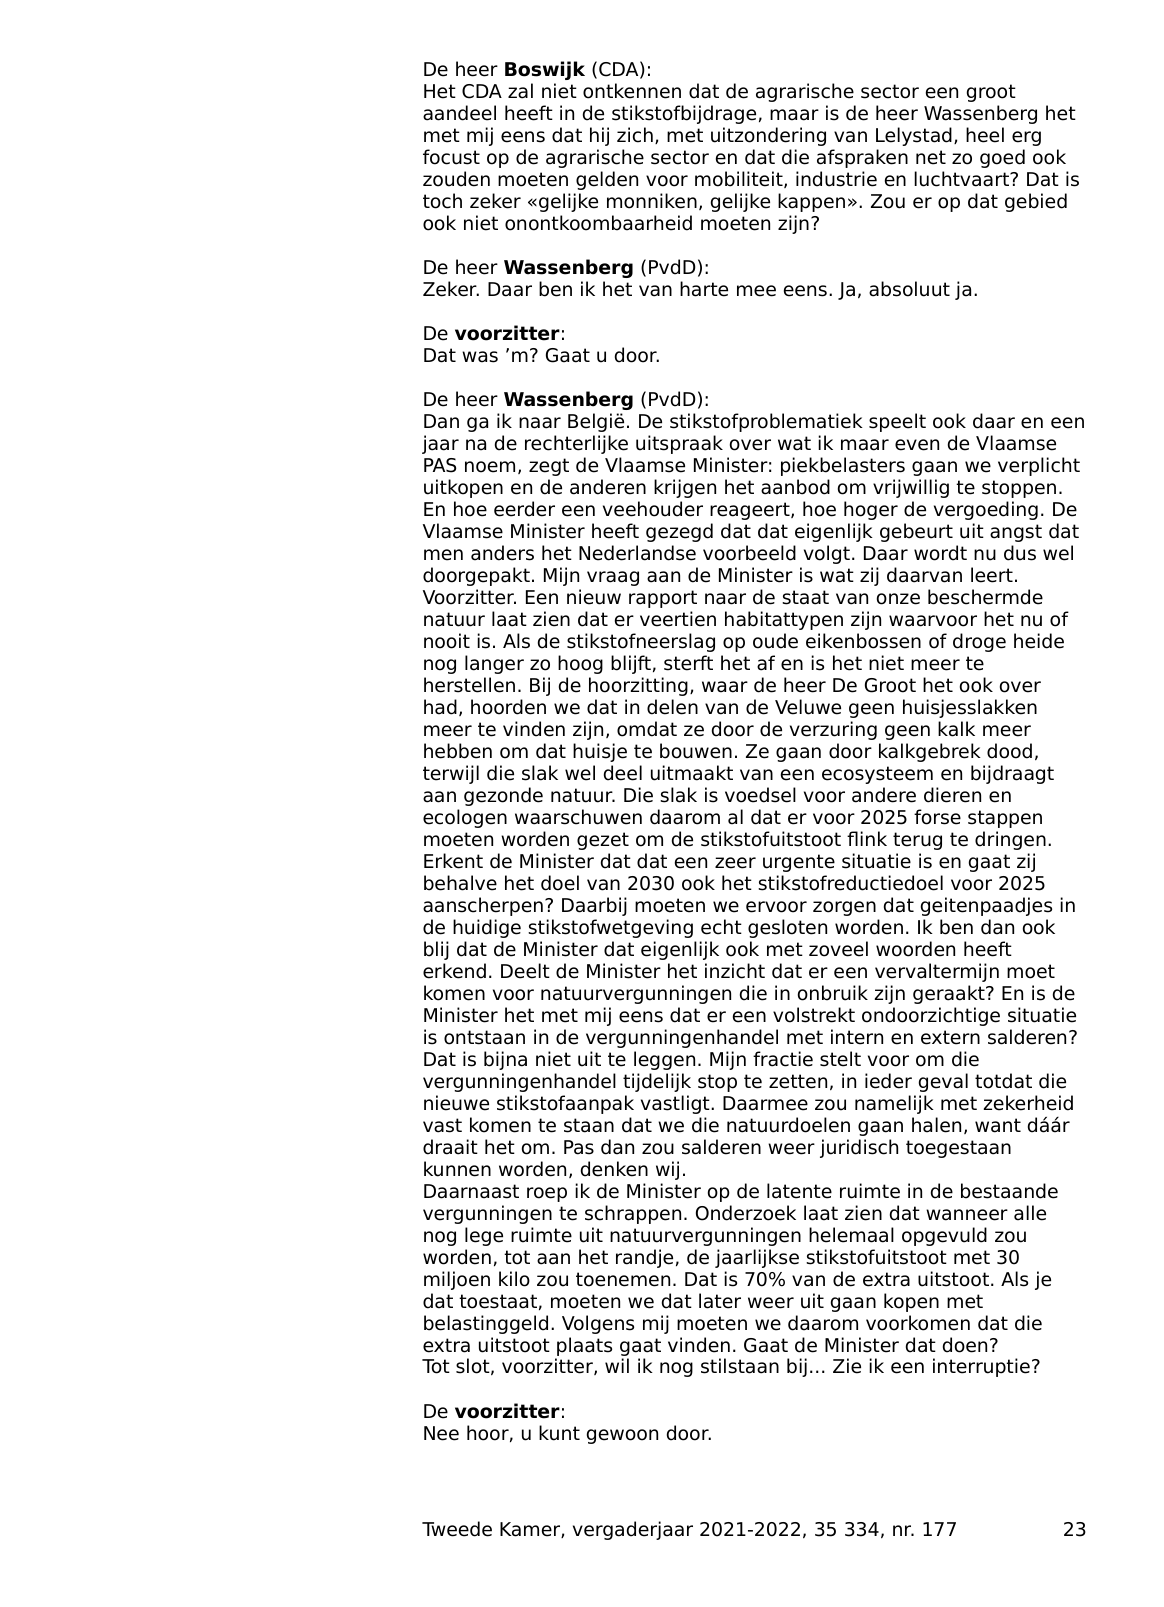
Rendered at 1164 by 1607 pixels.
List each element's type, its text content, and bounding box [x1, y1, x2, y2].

text Zeker. Daar ben ik het van harte mee eens. Ja, absoluut ja. [422, 279, 1087, 301]
text Erkent de Minister dat dat een zeer urgente situatie is en gaat zij behalve het doel van 2030 ook het stikstofreductiedoel voor 2025 aanscherpen? Daarbij moeten we ervoor zorgen dat geitenpaadjes in de huidige stikstofwetgeving echt gesloten worden. Ik ben dan ook blij dat de Minister dat eigenlijk ook met zoveel woorden heeft erkend. Deelt de Minister het inzicht dat er een vervaltermijn moet komen voor natuurvergunningen die in onbruik zijn geraakt? En is de Minister het met mij eens dat er een volstrekt ondoorzichtige situatie is ontstaan in de vergunningenhandel met intern en extern salderen? Dat is bijna niet uit te leggen. Mijn fractie stelt voor om die vergunningenhandel tijdelijk stop te zetten, in ieder geval totdat die nieuwe stikstofaanpak vastligt. Daarmee zou namelijk met zekerheid vast komen te staan dat we die natuurdoelen gaan halen, want dáár draait het om. Pas dan zou salderen weer juridisch toegestaan kunnen worden, denken wij. [422, 851, 1087, 1181]
text De heer Boswijk (CDA): [422, 59, 1087, 81]
text De voorzitter: [422, 323, 1087, 345]
text De heer Wassenberg (PvdD): [422, 257, 1087, 279]
text De heer Wassenberg (PvdD): [422, 389, 1087, 411]
text Het CDA zal niet ontkennen dat de agrarische sector een groot aandeel heeft in de stikstofbijdrage, maar is de heer Wassenberg het met mij eens dat hij zich, met uitzondering van Lelystad, heel erg focust op de agrarische sector en dat die afspraken net zo goed ook zouden moeten gelden voor mobiliteit, industrie en luchtvaart? Dat is toch zeker «gelijke monniken, gelijke kappen». Zou er op dat gebied ook niet onontkoombaarheid moeten zijn? [422, 81, 1087, 235]
text Tot slot, voorzitter, wil ik nog stilstaan bij... Zie ik een interruptie? [422, 1356, 1087, 1378]
text Dan ga ik naar België. De stikstofproblematiek speelt ook daar en een jaar na de rechterlijke uitspraak over wat ik maar even de Vlaamse PAS noem, zegt de Vlaamse Minister: piekbelasters gaan we verplicht uitkopen en de anderen krijgen het aanbod om vrijwillig te stoppen. En hoe eerder een veehouder reageert, hoe hoger de vergoeding. De Vlaamse Minister heeft gezegd dat dat eigenlijk gebeurt uit angst dat men anders het Nederlandse voorbeeld volgt. Daar wordt nu dus wel doorgepakt. Mijn vraag aan de Minister is wat zij daarvan leert. [422, 411, 1087, 587]
text Dat was ’m? Gaat u door. [422, 345, 1087, 367]
text Nee hoor, u kunt gewoon door. [422, 1423, 1087, 1444]
text Voorzitter. Een nieuw rapport naar de staat van onze beschermde natuur laat zien dat er veertien habitattypen zijn waarvoor het nu of nooit is. Als de stikstofneerslag op oude eikenbossen of droge heide nog langer zo hoog blijft, sterft het af en is het niet meer te herstellen. Bij de hoorzitting, waar de heer De Groot het ook over had, hoorden we dat in delen van de Veluwe geen huisjesslakken meer te vinden zijn, omdat ze door de verzuring geen kalk meer hebben om dat huisje te bouwen. Ze gaan door kalkgebrek dood, terwijl die slak wel deel uitmaakt van een ecosysteem en bijdraagt aan gezonde natuur. Die slak is voedsel voor andere dieren en ecologen waarschuwen daarom al dat er voor 2025 forse stappen moeten worden gezet om de stikstofuitstoot flink terug te dringen. [422, 587, 1087, 851]
text De voorzitter: [422, 1401, 1087, 1423]
text Daarnaast roep ik de Minister op de latente ruimte in de bestaande vergunningen te schrappen. Onderzoek laat zien dat wanneer alle nog lege ruimte uit natuurvergunningen helemaal opgevuld zou worden, tot aan het randje, de jaarlijkse stikstofuitstoot met 30 miljoen kilo zou toenemen. Dat is 70% van de extra uitstoot. Als je dat toestaat, moeten we dat later weer uit gaan kopen met belastinggeld. Volgens mij moeten we daarom voorkomen dat die extra uitstoot plaats gaat vinden. Gaat de Minister dat doen? [422, 1181, 1087, 1356]
